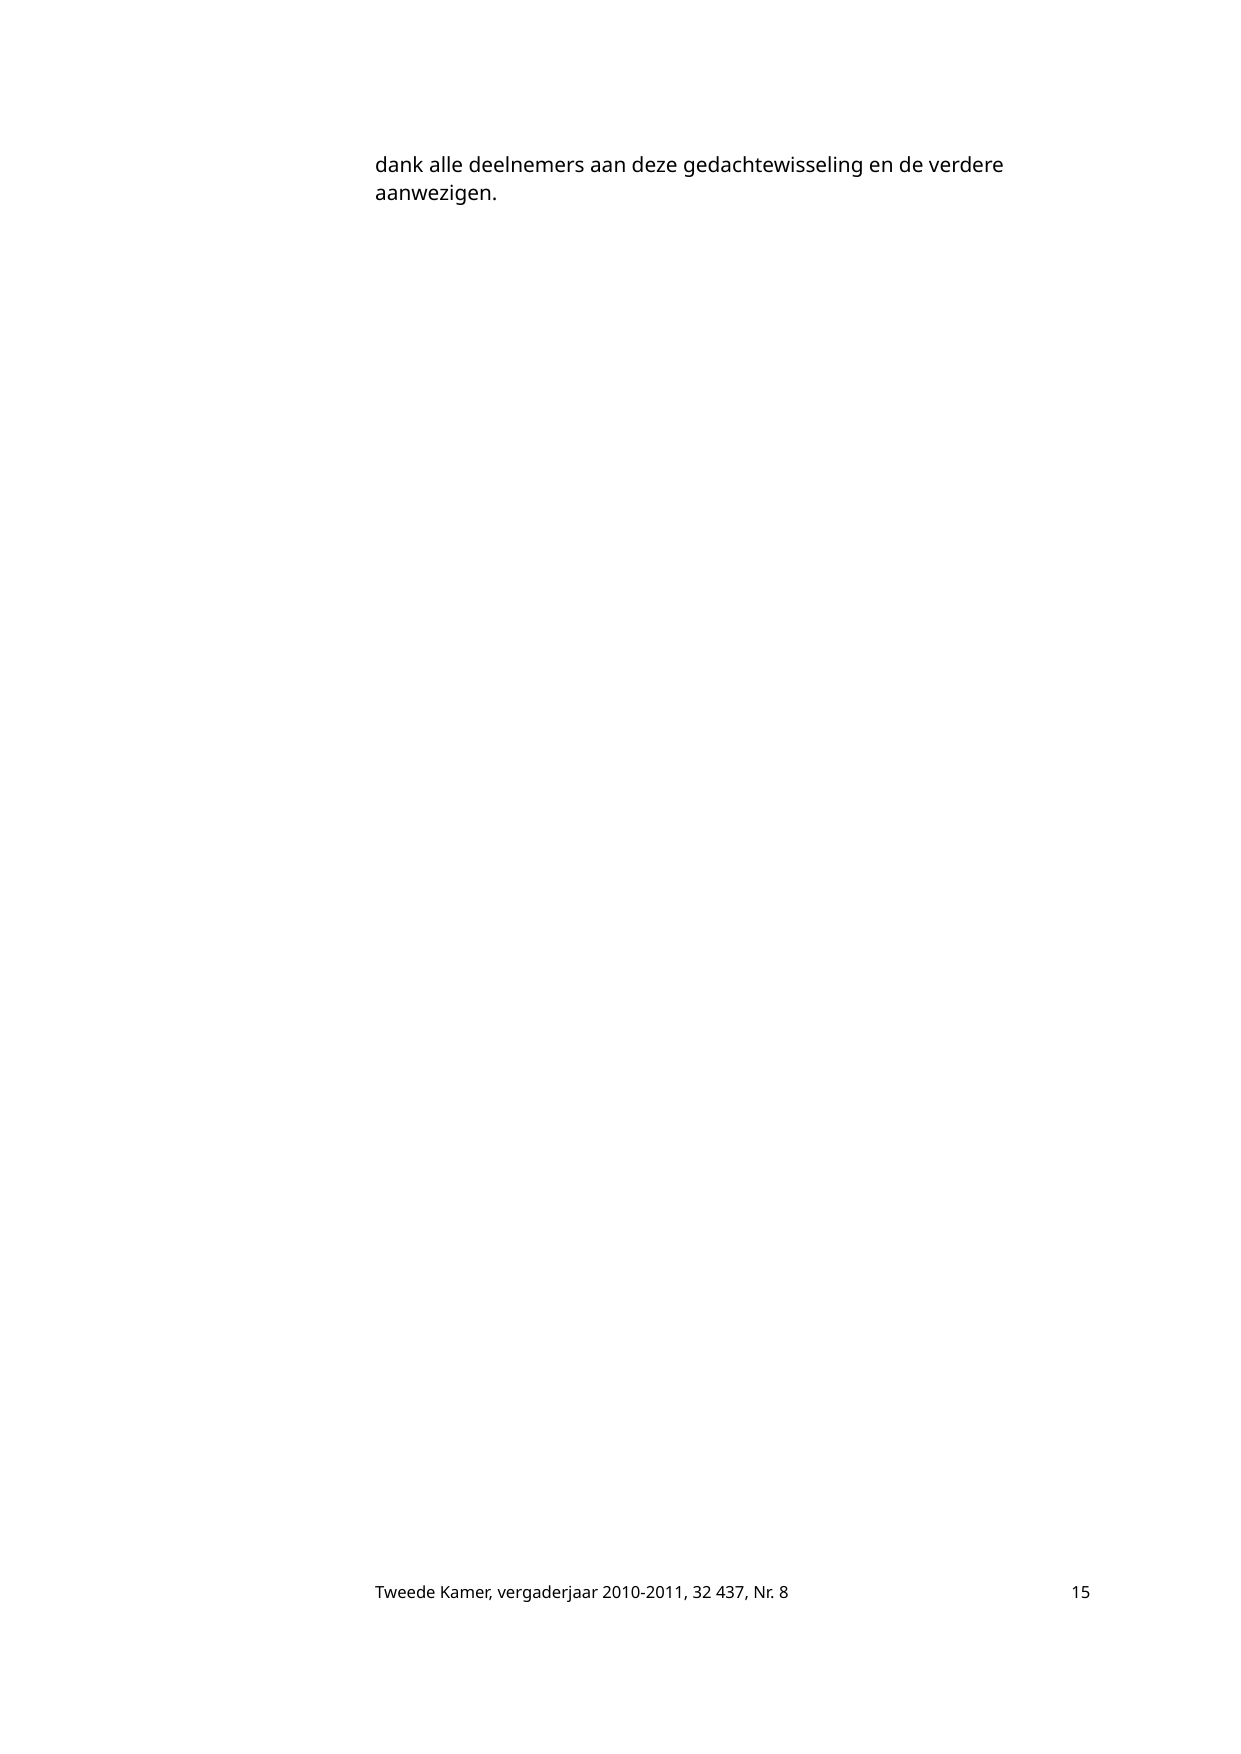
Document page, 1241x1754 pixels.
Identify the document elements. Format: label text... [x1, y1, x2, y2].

text dank alle deelnemers aan deze gedachtewisseling en de verdere aanwezigen. [375, 150, 1090, 207]
